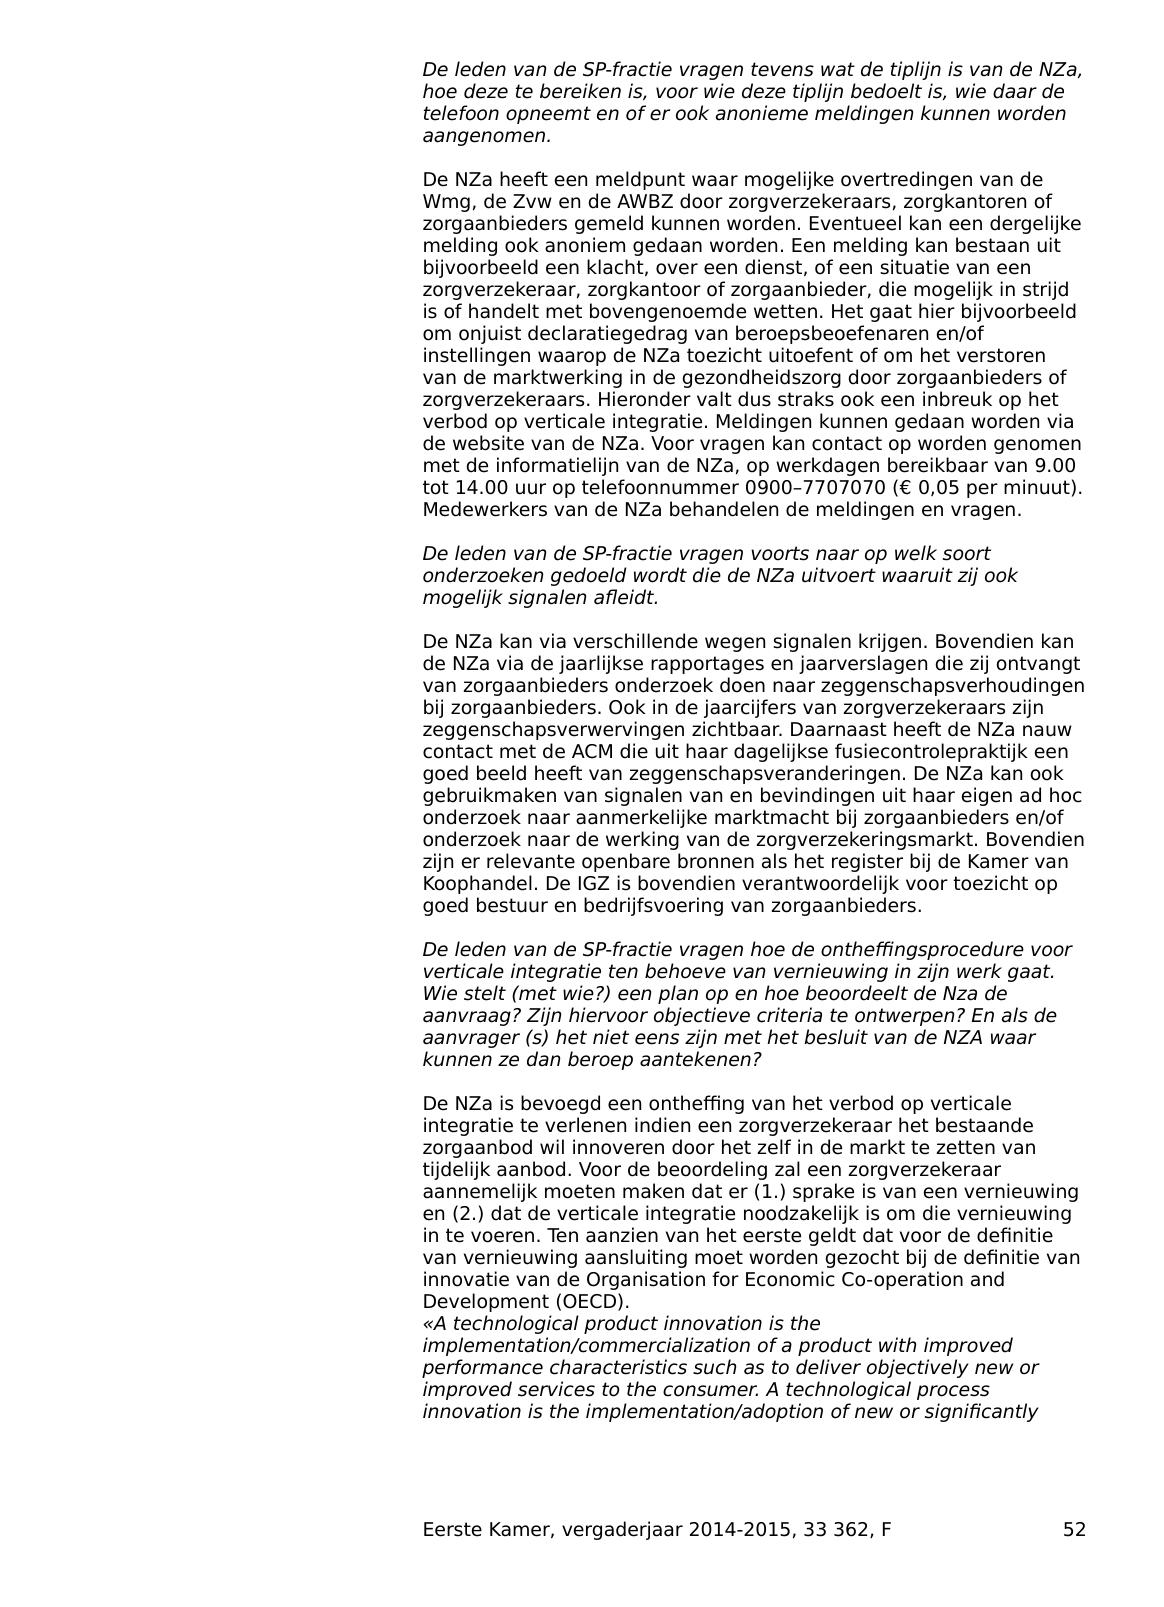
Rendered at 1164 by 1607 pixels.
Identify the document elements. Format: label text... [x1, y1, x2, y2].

text De leden van de SP-fractie vragen voorts naar op welk soort onderzoeken gedoeld wordt die de NZa uitvoert waaruit zij ook mogelijk signalen afleidt. [422, 543, 1087, 609]
text De leden van de SP-fractie vragen hoe de ontheffingsprocedure voor verticale integratie ten behoeve van vernieuwing in zijn werk gaat. Wie stelt (met wie?) een plan op en hoe beoordeelt de Nza de aanvraag? Zijn hiervoor objectieve criteria te ontwerpen? En als de aanvrager (s) het niet eens zijn met het besluit van de NZA waar kunnen ze dan beroep aantekenen? [422, 939, 1087, 1071]
text De NZa kan via verschillende wegen signalen krijgen. Bovendien kan de NZa via de jaarlijkse rapportages en jaarverslagen die zij ontvangt van zorgaanbieders onderzoek doen naar zeggenschapsverhoudingen bij zorgaanbieders. Ook in de jaarcijfers van zorgverzekeraars zijn zeggenschapsverwervingen zichtbaar. Daarnaast heeft de NZa nauw contact met de ACM die uit haar dagelijkse fusiecontrolepraktijk een goed beeld heeft van zeggenschapsveranderingen. De NZa kan ook gebruikmaken van signalen van en bevindingen uit haar eigen ad hoc onderzoek naar aanmerkelijke marktmacht bij zorgaanbieders en/of onderzoek naar de werking van de zorgverzekeringsmarkt. Bovendien zijn er relevante openbare bronnen als het register bij de Kamer van Koophandel. De IGZ is bovendien verantwoordelijk voor toezicht op goed bestuur en bedrijfsvoering van zorgaanbieders. [422, 631, 1087, 917]
text De NZa is bevoegd een ontheffing van het verbod op verticale integratie te verlenen indien een zorgverzekeraar het bestaande zorgaanbod wil innoveren door het zelf in de markt te zetten van tijdelijk aanbod. Voor de beoordeling zal een zorgverzekeraar aannemelijk moeten maken dat er (1.) sprake is van een vernieuwing en (2.) dat de verticale integratie noodzakelijk is om die vernieuwing in te voeren. Ten aanzien van het eerste geldt dat voor de definitie van vernieuwing aansluiting moet worden gezocht bij de definitie van innovatie van de Organisation for Economic Co-operation and Development (OECD). [422, 1093, 1087, 1313]
text De leden van de SP-fractie vragen tevens wat de tiplijn is van de NZa, hoe deze te bereiken is, voor wie deze tiplijn bedoelt is, wie daar de telefoon opneemt en of er ook anonieme meldingen kunnen worden aangenomen. [422, 59, 1087, 147]
text «A technological product innovation is the implementation/commercialization of a product with improved performance characteristics such as to deliver objectively new or improved services to the consumer. A technological process innovation is the implementation/adoption of new or significantly [422, 1313, 1087, 1423]
text De NZa heeft een meldpunt waar mogelijke overtredingen van de Wmg, de Zvw en de AWBZ door zorgverzekeraars, zorgkantoren of zorgaanbieders gemeld kunnen worden. Eventueel kan een dergelijke melding ook anoniem gedaan worden. Een melding kan bestaan uit bijvoorbeeld een klacht, over een dienst, of een situatie van een zorgverzekeraar, zorgkantoor of zorgaanbieder, die mogelijk in strijd is of handelt met bovengenoemde wetten. Het gaat hier bijvoorbeeld om onjuist declaratiegedrag van beroepsbeoefenaren en/of instellingen waarop de NZa toezicht uitoefent of om het verstoren van de marktwerking in de gezondheidszorg door zorgaanbieders of zorgverzekeraars. Hieronder valt dus straks ook een inbreuk op het verbod op verticale integratie. Meldingen kunnen gedaan worden via de website van de NZa. Voor vragen kan contact op worden genomen met de informatielijn van de NZa, op werkdagen bereikbaar van 9.00 tot 14.00 uur op telefoonnummer 0900–7707070 (€ 0,05 per minuut). Medewerkers van de NZa behandelen de meldingen en vragen. [422, 169, 1087, 521]
